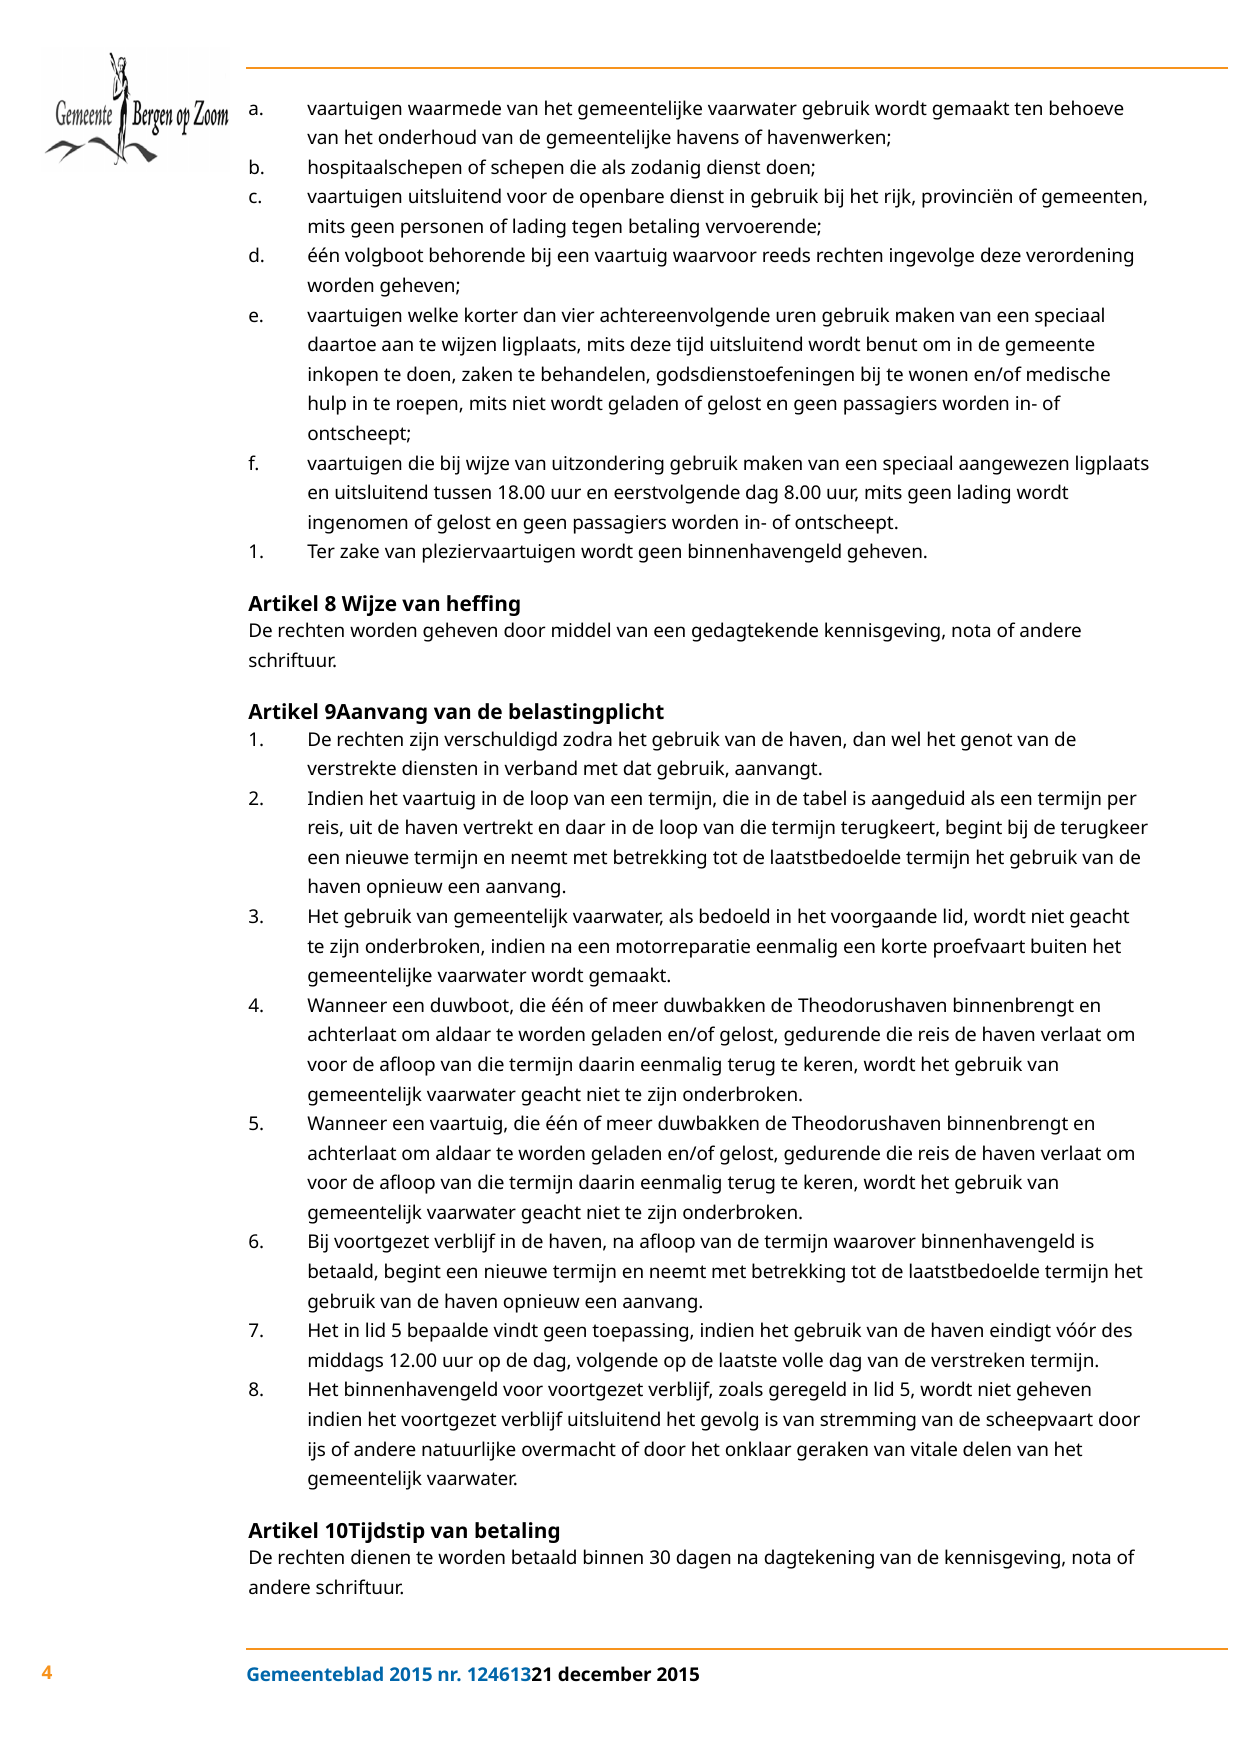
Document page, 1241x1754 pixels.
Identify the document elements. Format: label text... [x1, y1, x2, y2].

list Het in lid 5 bepaalde vindt geen toepassing, indien het gebruik van de haven eindigt vóór des middags 12.00 uur op de dag, volgende op de laatste volle dag van de verstreken termijn. [248, 1317, 1152, 1373]
list één volgboot behorende bij een vaartuig waarvoor reeds rechten ingevolge deze verordening worden geheven; [248, 243, 1152, 298]
picture [41, 47, 231, 172]
list Wanneer een duwboot, die één of meer duwbakken de Theodorushaven binnenbrengt en achterlaat om aldaar te worden geladen en/of gelost, gedurende die reis de haven verlaat om voor de afloop van die termijn daarin eenmalig terug te keren, wordt het gebruik van gemeentelijk vaarwater geacht niet te zijn onderbroken. [248, 992, 1152, 1107]
text Artikel 8 Wijze van heffing [248, 589, 1152, 617]
list Ter zake van pleziervaartuigen wordt geen binnenhavengeld geheven. [248, 538, 1152, 564]
list vaartuigen uitsluitend voor de openbare dienst in gebruik bij het rijk, provinciën of gemeenten, mits geen personen of lading tegen betaling vervoerende; [248, 183, 1152, 239]
list vaartuigen waarmede van het gemeentelijke vaarwater gebruik wordt gemaakt ten behoeve van het onderhoud van de gemeentelijke havens of havenwerken; [248, 95, 1152, 150]
list Bij voortgezet verblijf in de haven, na afloop van de termijn waarover binnenhavengeld is betaald, begint een nieuwe termijn en neemt met betrekking tot de laatstbedoelde termijn het gebruik van de haven opnieuw een aanvang. [248, 1229, 1152, 1314]
list De rechten zijn verschuldigd zodra het gebruik van de haven, dan wel het genot van de verstrekte diensten in verband met dat gebruik, aanvangt. [248, 726, 1152, 781]
list Het binnenhavengeld voor voortgezet verblijf, zoals geregeld in lid 5, wordt niet geheven indien het voortgezet verblijf uitsluitend het gevolg is van stremming van de scheepvaart door ijs of andere natuurlijke overmacht of door het onklaar geraken van vitale delen van het gemeentelijk vaarwater. [248, 1377, 1152, 1491]
list Indien het vaartuig in de loop van een termijn, die in de tabel is aangeduid als een termijn per reis, uit de haven vertrekt en daar in de loop van die termijn terugkeert, begint bij de terugkeer een nieuwe termijn en neemt met betrekking tot de laatstbedoelde termijn het gebruik van de haven opnieuw een aanvang. [248, 785, 1152, 899]
text Artikel 9Aanvang van de belastingplicht [248, 697, 1152, 726]
list hospitaalschepen of schepen die als zodanig dienst doen; [248, 154, 1152, 180]
text Artikel 10Tijdstip van betaling [248, 1516, 1152, 1544]
text De rechten dienen te worden betaald binnen 30 dagen na dagtekening van de kennisgeving, nota of andere schriftuur. [248, 1544, 1152, 1599]
list vaartuigen die bij wijze van uitzondering gebruik maken van een speciaal aangewezen ligplaats en uitsluitend tussen 18.00 uur en eerstvolgende dag 8.00 uur, mits geen lading wordt ingenomen of gelost en geen passagiers worden in- of ontscheept. [248, 450, 1152, 535]
text De rechten worden geheven door middel van een gedagtekende kennisgeving, nota of andere schriftuur. [248, 617, 1152, 673]
list vaartuigen welke korter dan vier achtereenvolgende uren gebruik maken van een speciaal daartoe aan te wijzen ligplaats, mits deze tijd uitsluitend wordt benut om in de gemeente inkopen te doen, zaken te behandelen, godsdienstoefeningen bij te wonen en/of medische hulp in te roepen, mits niet wordt geladen of gelost en geen passagiers worden in- of ontscheept; [248, 302, 1152, 446]
list Wanneer een vaartuig, die één of meer duwbakken de Theodorushaven binnenbrengt en achterlaat om aldaar te worden geladen en/of gelost, gedurende die reis de haven verlaat om voor de afloop van die termijn daarin eenmalig terug te keren, wordt het gebruik van gemeentelijk vaarwater geacht niet te zijn onderbroken. [248, 1110, 1152, 1225]
list Het gebruik van gemeentelijk vaarwater, als bedoeld in het voorgaande lid, wordt niet geacht te zijn onderbroken, indien na een motorreparatie eenmalig een korte proefvaart buiten het gemeentelijke vaarwater wordt gemaakt. [248, 903, 1152, 988]
